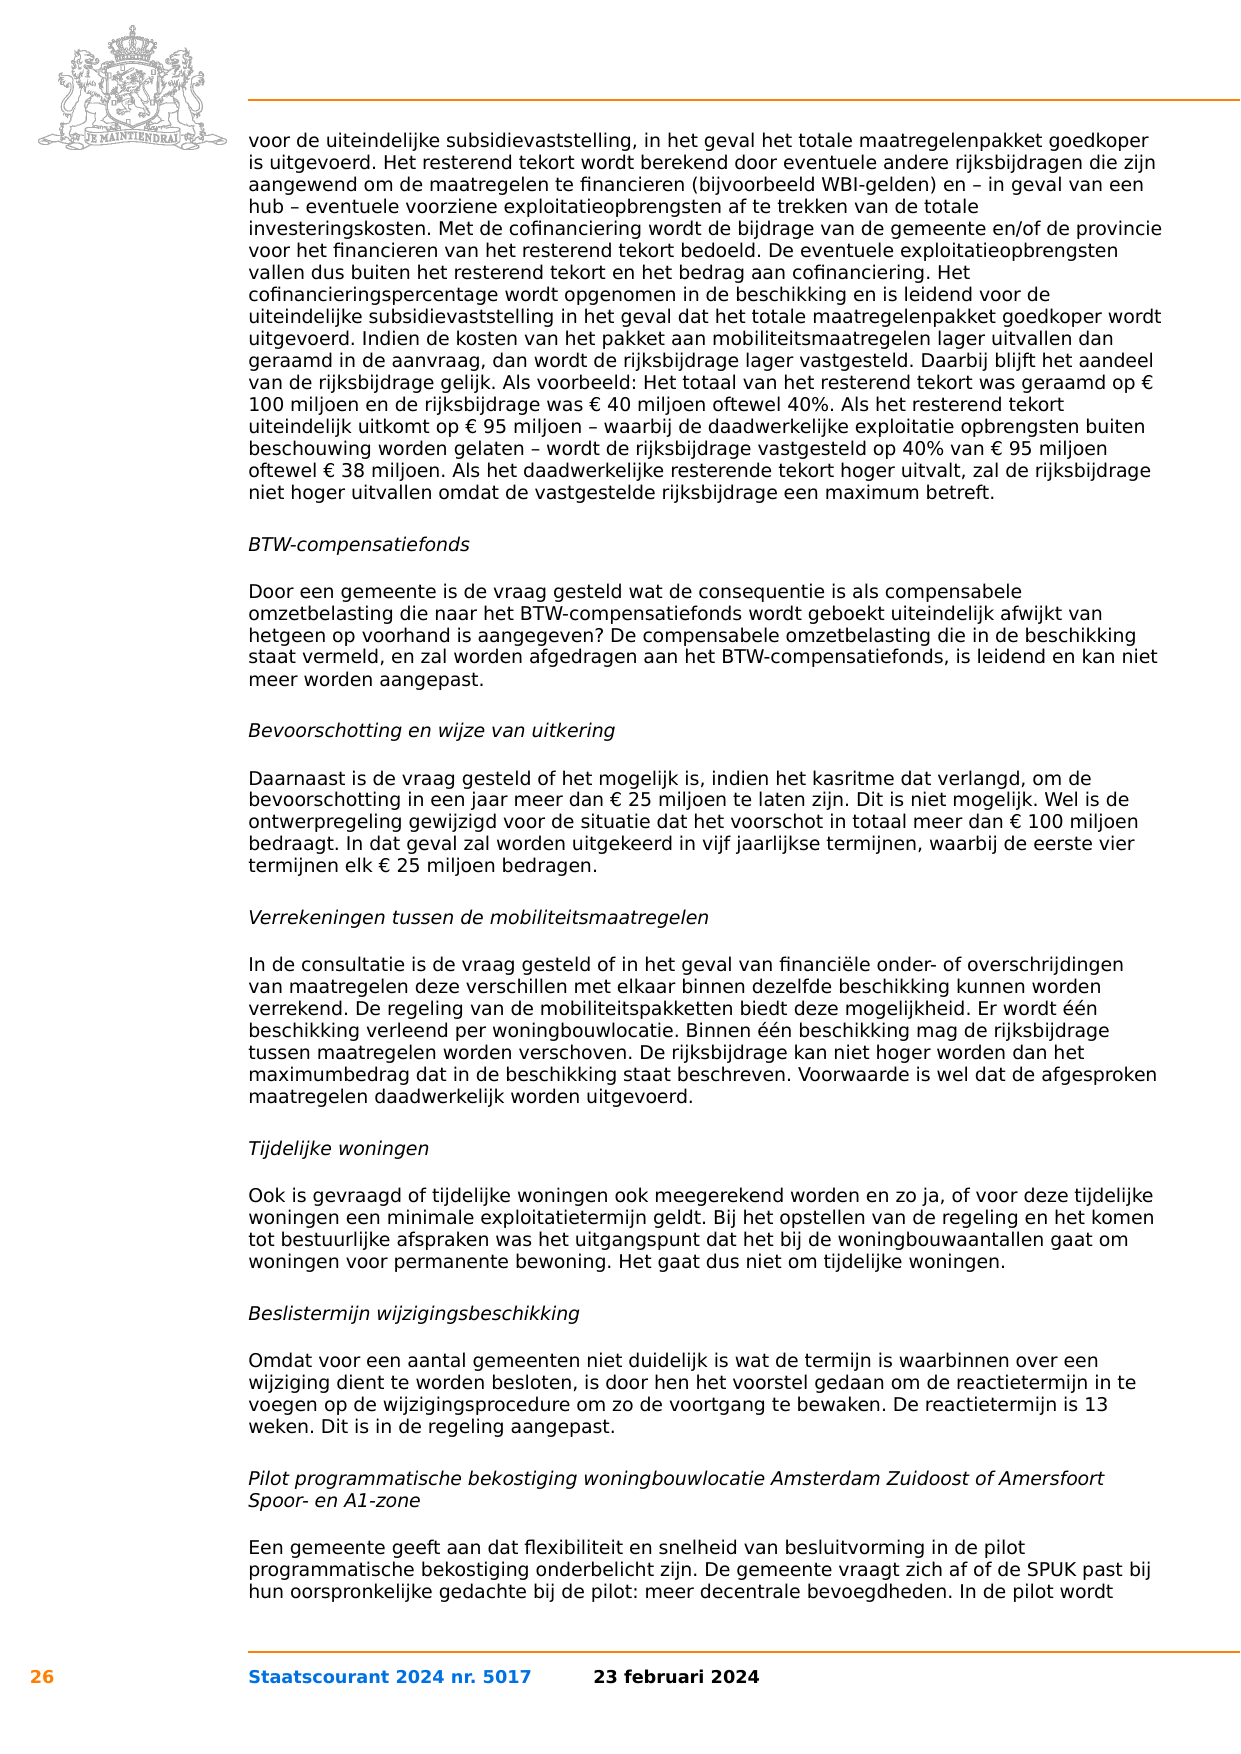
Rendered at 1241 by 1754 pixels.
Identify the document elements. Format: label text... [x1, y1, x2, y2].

text Door een gemeente is de vraag gesteld wat de consequentie is als compensabele omzetbelasting die naar het BTW-compensatiefonds wordt geboekt uiteindelijk afwijkt van hetgeen op voorhand is aangegeven? De compensabele omzetbelasting die in de beschikking staat vermeld, en zal worden afgedragen aan het BTW-compensatiefonds, is leidend en kan niet meer worden aangepast. [248, 581, 1163, 690]
subtitle Beslistermijn wijzigingsbeschikking [248, 1303, 1163, 1325]
picture [38, 25, 227, 150]
subtitle Tijdelijke woningen [248, 1138, 1163, 1160]
subtitle Bevoorschotting en wijze van uitkering [248, 720, 1163, 742]
text Een gemeente geeft aan dat flexibiliteit en snelheid van besluitvorming in de pilot programmatische bekostiging onderbelicht zijn. De gemeente vraagt zich af of de SPUK past bij hun oorspronkelijke gedachte bij de pilot: meer decentrale bevoegdheden. In de pilot wordt [248, 1537, 1163, 1603]
subtitle Verrekeningen tussen de mobiliteitsmaatregelen [248, 907, 1163, 929]
subtitle BTW-compensatiefonds [248, 533, 1163, 556]
text In de consultatie is de vraag gesteld of in het geval van financiële onder- of overschrijdingen van maatregelen deze verschillen met elkaar binnen dezelfde beschikking kunnen worden verrekend. De regeling van de mobiliteitspakketten biedt deze mogelijkheid. Er wordt één beschikking verleend per woningbouwlocatie. Binnen één beschikking mag de rijksbijdrage tussen maatregelen worden verschoven. De rijksbijdrage kan niet hoger worden dan het maximumbedrag dat in de beschikking staat beschreven. Voorwaarde is wel dat de afgesproken maatregelen daadwerkelijk worden uitgevoerd. [248, 954, 1163, 1108]
text Omdat voor een aantal gemeenten niet duidelijk is wat de termijn is waarbinnen over een wijziging dient te worden besloten, is door hen het voorstel gedaan om de reactietermijn in te voegen op de wijzigingsprocedure om zo de voortgang te bewaken. De reactietermijn is 13 weken. Dit is in de regeling aangepast. [248, 1350, 1163, 1438]
text Daarnaast is de vraag gesteld of het mogelijk is, indien het kasritme dat verlangd, om de bevoorschotting in een jaar meer dan € 25 miljoen te laten zijn. Dit is niet mogelijk. Wel is de ontwerpregeling gewijzigd voor de situatie dat het voorschot in totaal meer dan € 100 miljoen bedraagt. In dat geval zal worden uitgekeerd in vijf jaarlijkse termijnen, waarbij de eerste vier termijnen elk € 25 miljoen bedragen. [248, 767, 1163, 877]
text Ook is gevraagd of tijdelijke woningen ook meegerekend worden en zo ja, of voor deze tijdelijke woningen een minimale exploitatietermijn geldt. Bij het opstellen van de regeling en het komen tot bestuurlijke afspraken was het uitgangspunt dat het bij de woningbouwaantallen gaat om woningen voor permanente bewoning. Het gaat dus niet om tijdelijke woningen. [248, 1185, 1163, 1273]
text voor de uiteindelijke subsidievaststelling, in het geval het totale maatregelenpakket goedkoper is uitgevoerd. Het resterend tekort wordt berekend door eventuele andere rijksbijdragen die zijn aangewend om de maatregelen te financieren (bijvoorbeeld WBI-gelden) en – in geval van een hub – eventuele voorziene exploitatieopbrengsten af te trekken van de totale investeringskosten. Met de cofinanciering wordt de bijdrage van de gemeente en/of de provincie voor het financieren van het resterend tekort bedoeld. De eventuele exploitatieopbrengsten vallen dus buiten het resterend tekort en het bedrag aan cofinanciering. Het cofinancieringspercentage wordt opgenomen in de beschikking en is leidend voor de uiteindelijke subsidievaststelling in het geval dat het totale maatregelenpakket goedkoper wordt uitgevoerd. Indien de kosten van het pakket aan mobiliteitsmaatregelen lager uitvallen dan geraamd in de aanvraag, dan wordt de rijksbijdrage lager vastgesteld. Daarbij blijft het aandeel van de rijksbijdrage gelijk. Als voorbeeld: Het totaal van het resterend tekort was geraamd op € 100 miljoen en de rijksbijdrage was € 40 miljoen oftewel 40%. Als het resterend tekort uiteindelijk uitkomt op € 95 miljoen – waarbij de daadwerkelijke exploitatie opbrengsten buiten beschouwing worden gelaten – wordt de rijksbijdrage vastgesteld op 40% van € 95 miljoen oftewel € 38 miljoen. Als het daadwerkelijke resterende tekort hoger uitvalt, zal de rijksbijdrage niet hoger uitvallen omdat de vastgestelde rijksbijdrage een maximum betreft. [248, 130, 1163, 503]
subtitle Pilot programmatische bekostiging woningbouwlocatie Amsterdam Zuidoost of Amersfoort Spoor- en A1-zone [248, 1468, 1163, 1512]
